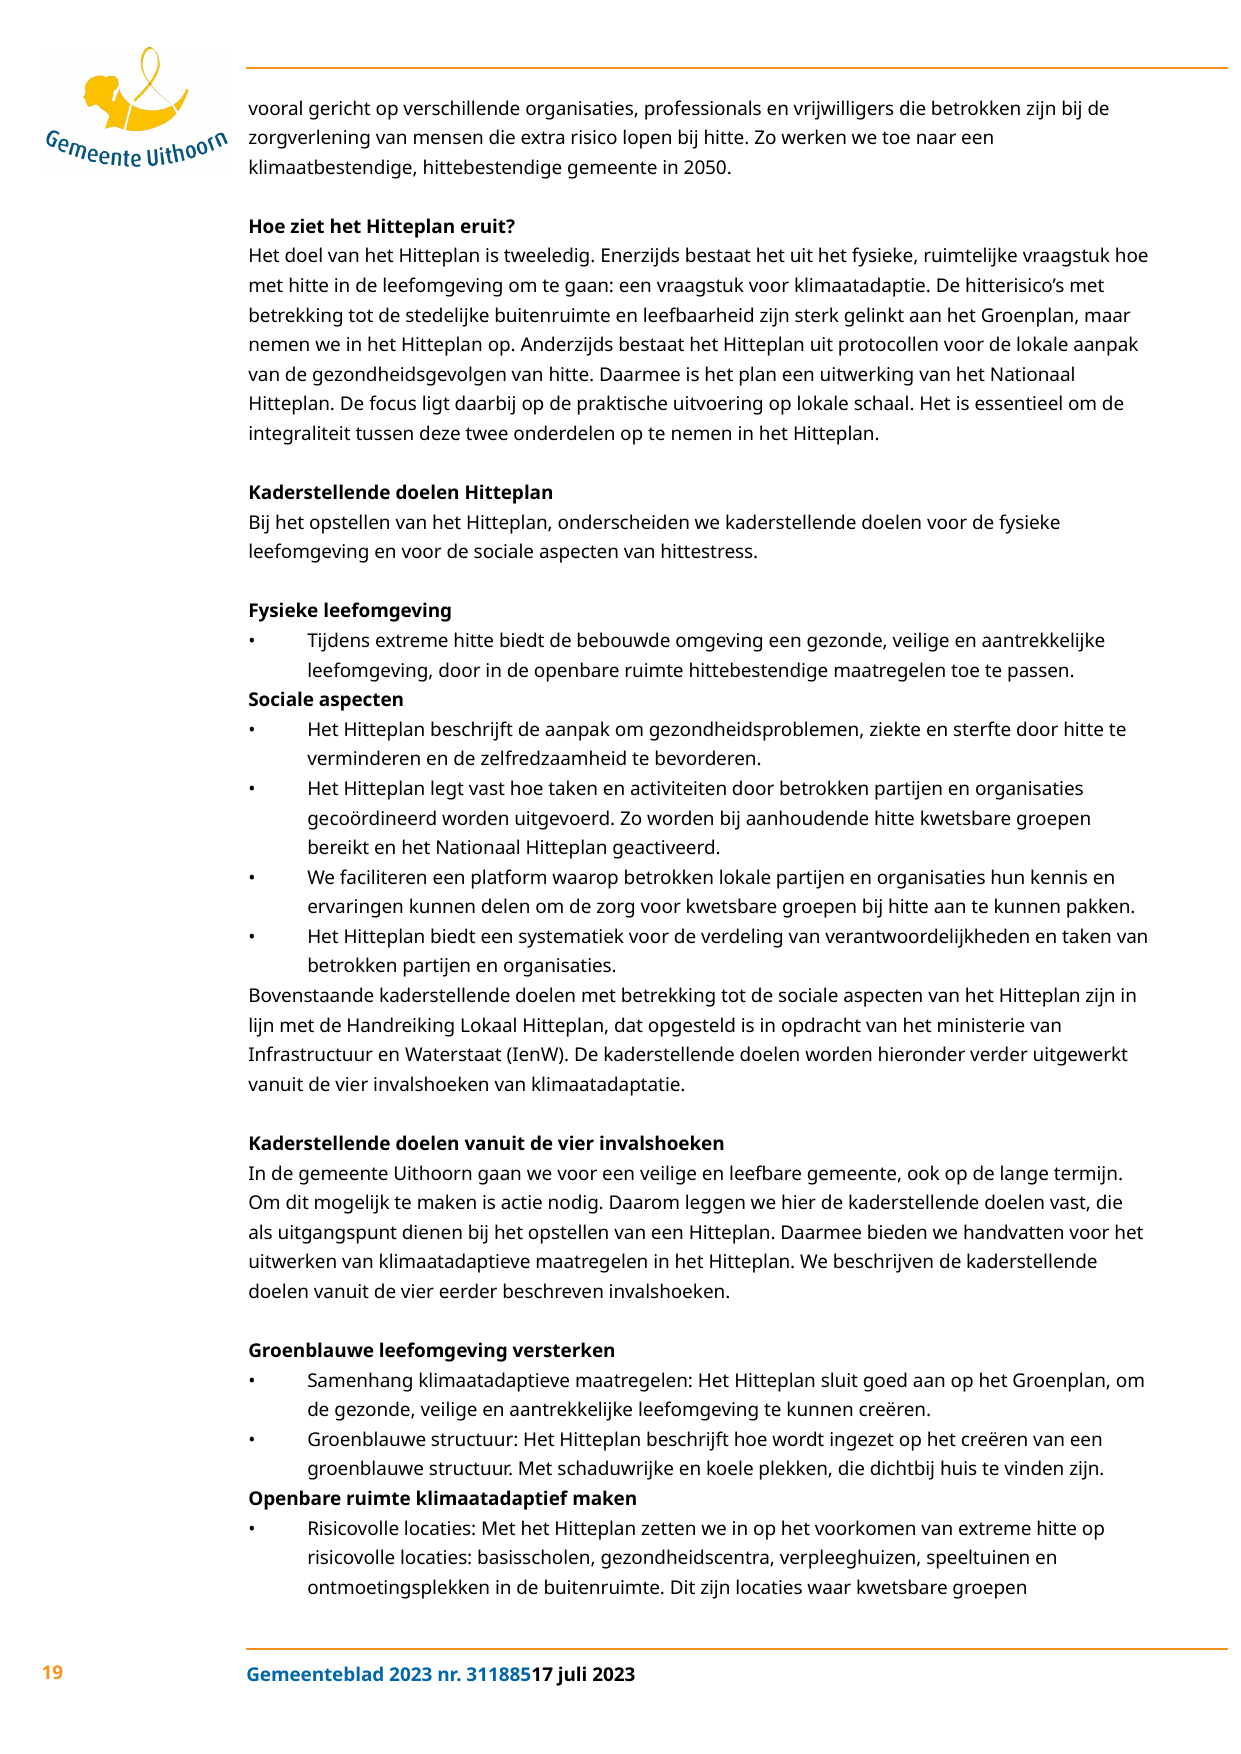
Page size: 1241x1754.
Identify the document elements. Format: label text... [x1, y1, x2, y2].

list Het Hitteplan biedt een systematiek voor de verdeling van verantwoordelijkheden en taken van betrokken partijen en organisaties. [248, 923, 1152, 978]
text In de gemeente Uithoorn gaan we voor een veilige en leefbare gemeente, ook op de lange termijn. Om dit mogelijk te maken is actie nodig. Daarom leggen we hier de kaderstellende doelen vast, die als uitgangspunt dienen bij het opstellen van een Hitteplan. Daarmee bieden we handvatten voor het uitwerken van klimaatadaptieve maatregelen in het Hitteplan. We beschrijven de kaderstellende doelen vanuit de vier eerder beschreven invalshoeken. [248, 1160, 1152, 1304]
text Openbare ruimte klimaatadaptief maken [248, 1485, 1152, 1511]
list Samenhang klimaatadaptieve maatregelen: Het Hitteplan sluit goed aan op het Groenplan, om de gezonde, veilige en aantrekkelijke leefomgeving te kunnen creëren. [248, 1367, 1152, 1422]
list We faciliteren een platform waarop betrokken lokale partijen en organisaties hun kennis en ervaringen kunnen delen om de zorg voor kwetsbare groepen bij hitte aan te kunnen pakken. [248, 864, 1152, 919]
list Risicovolle locaties: Met het Hitteplan zetten we in op het voorkomen van extreme hitte op risicovolle locaties: basisscholen, gezondheidscentra, verpleeghuizen, speeltuinen en ontmoetingsplekken in de buitenruimte. Dit zijn locaties waar kwetsbare groepen [248, 1515, 1152, 1600]
list Het Hitteplan legt vast hoe taken en activiteiten door betrokken partijen en organisaties gecoördineerd worden uitgevoerd. Zo worden bij aanhoudende hitte kwetsbare groepen bereikt en het Nationaal Hitteplan geactiveerd. [248, 775, 1152, 860]
text vooral gericht op verschillende organisaties, professionals en vrijwilligers die betrokken zijn bij de zorgverlening van mensen die extra risico lopen bij hitte. Zo werken we toe naar een klimaatbestendige, hittebestendige gemeente in 2050. [248, 95, 1152, 180]
picture [41, 47, 231, 172]
text Fysieke leefomgeving [248, 598, 1152, 623]
text Sociale aspecten [248, 686, 1152, 712]
text Hoe ziet het Hitteplan eruit? [248, 213, 1152, 239]
text Bij het opstellen van het Hitteplan, onderscheiden we kaderstellende doelen voor de fysieke leefomgeving en voor de sociale aspecten van hittestress. [248, 509, 1152, 564]
text Groenblauwe leefomgeving versterken [248, 1337, 1152, 1363]
text Bovenstaande kaderstellende doelen met betrekking tot de sociale aspecten van het Hitteplan zijn in lijn met de Handreiking Lokaal Hitteplan, dat opgesteld is in opdracht van het ministerie van Infrastructuur en Waterstaat (IenW). De kaderstellende doelen worden hieronder verder uitgewerkt vanuit de vier invalshoeken van klimaatadaptatie. [248, 982, 1152, 1097]
text Het doel van het Hitteplan is tweeledig. Enerzijds bestaat het uit het fysieke, ruimtelijke vraagstuk hoe met hitte in de leefomgeving om te gaan: een vraagstuk voor klimaatadaptie. De hitterisico’s met betrekking tot de stedelijke buitenruimte en leefbaarheid zijn sterk gelinkt aan het Groenplan, maar nemen we in het Hitteplan op. Anderzijds bestaat het Hitteplan uit protocollen voor de lokale aanpak van de gezondheidsgevolgen van hitte. Daarmee is het plan een uitwerking van het Nationaal Hitteplan. De focus ligt daarbij op de praktische uitvoering op lokale schaal. Het is essentieel om de integraliteit tussen deze twee onderdelen op te nemen in het Hitteplan. [248, 243, 1152, 446]
list Tijdens extreme hitte biedt de bebouwde omgeving een gezonde, veilige en aantrekkelijke leefomgeving, door in de openbare ruimte hittebestendige maatregelen toe te passen. [248, 627, 1152, 683]
text Kaderstellende doelen Hitteplan [248, 479, 1152, 505]
list Het Hitteplan beschrijft de aanpak om gezondheidsproblemen, ziekte en sterfte door hitte te verminderen en de zelfredzaamheid te bevorderen. [248, 716, 1152, 771]
text Kaderstellende doelen vanuit de vier invalshoeken [248, 1130, 1152, 1156]
list Groenblauwe structuur: Het Hitteplan beschrijft hoe wordt ingezet op het creëren van een groenblauwe structuur. Met schaduwrijke en koele plekken, die dichtbij huis te vinden zijn. [248, 1426, 1152, 1481]
